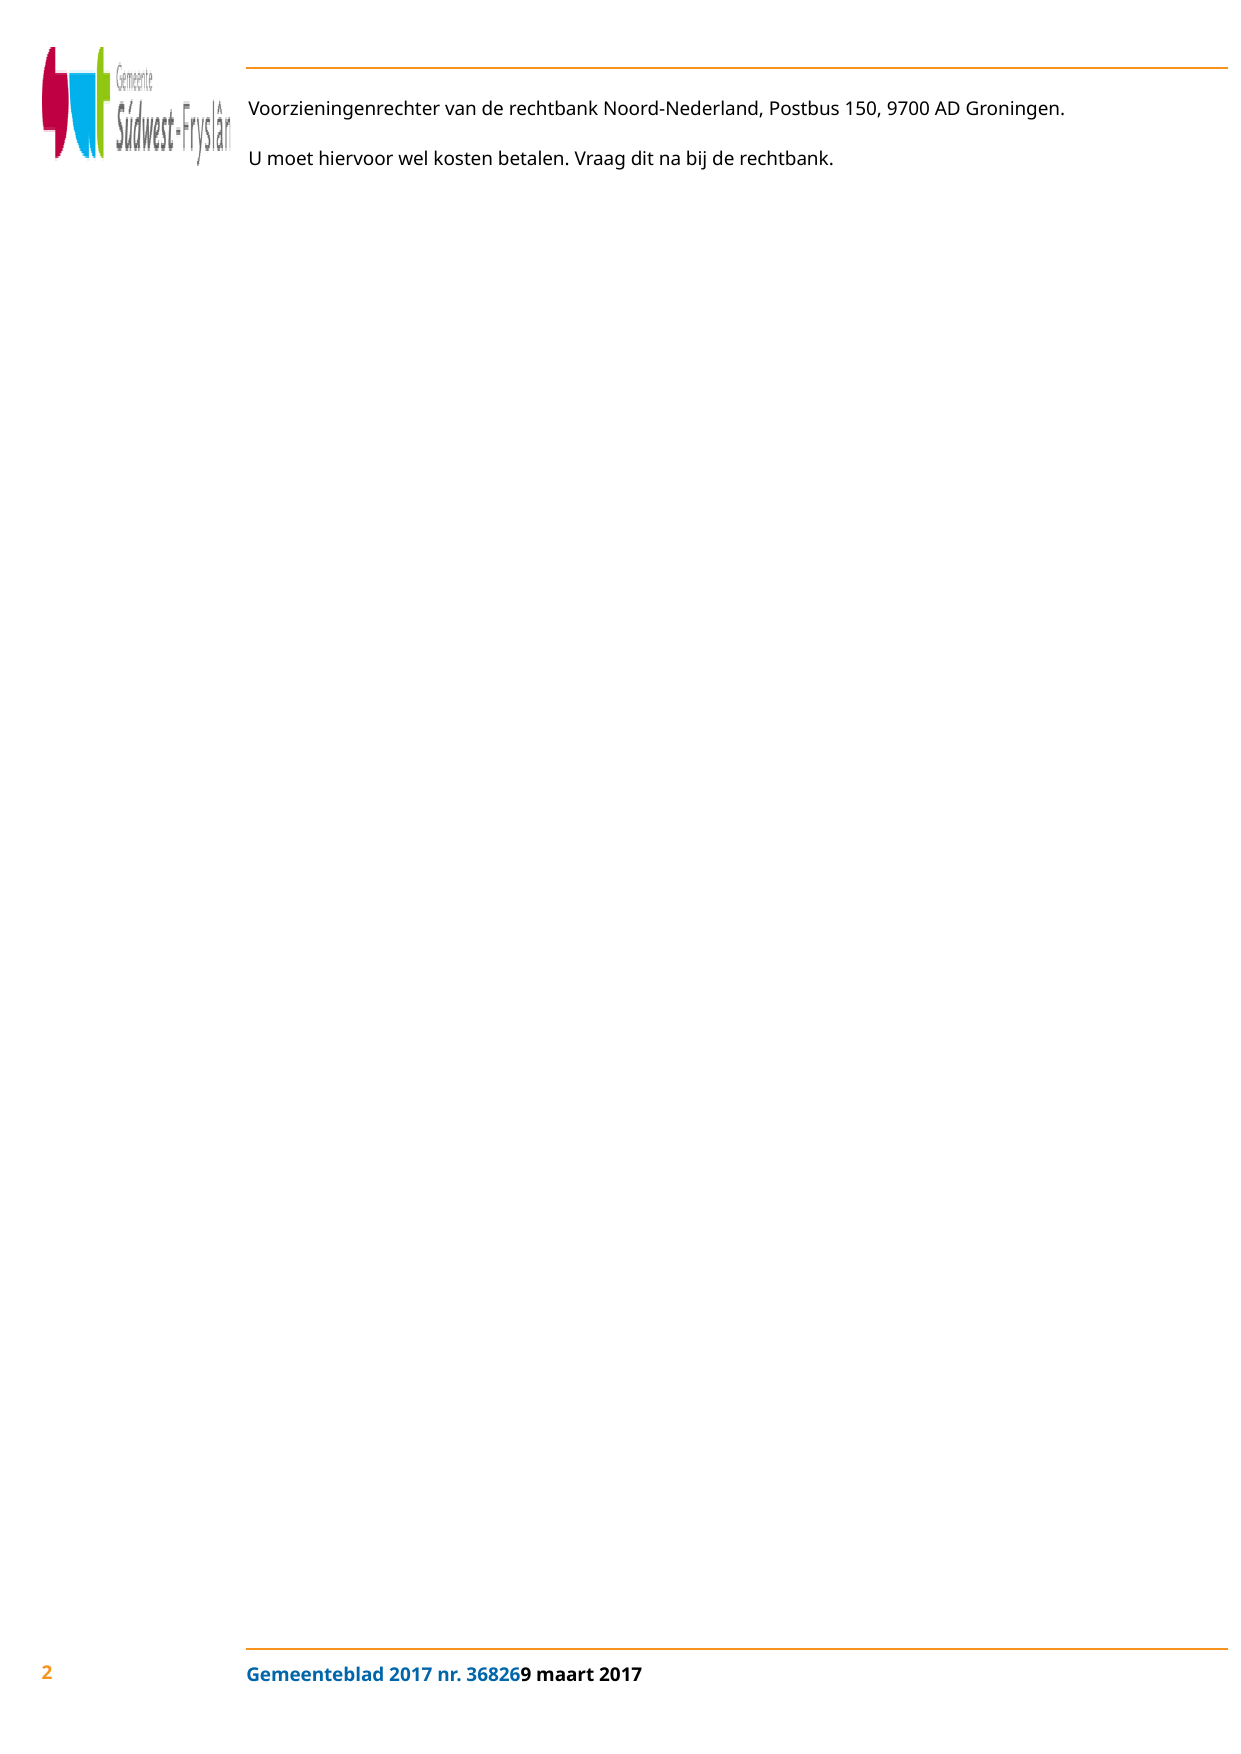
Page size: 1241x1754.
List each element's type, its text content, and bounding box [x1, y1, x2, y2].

text U moet hiervoor wel kosten betalen. Vraag dit na bij de rechtbank. [248, 145, 1152, 171]
picture [41, 47, 231, 172]
text Voorzieningenrechter van de rechtbank Noord-Nederland, Postbus 150, 9700 AD Groningen. [248, 95, 1152, 121]
